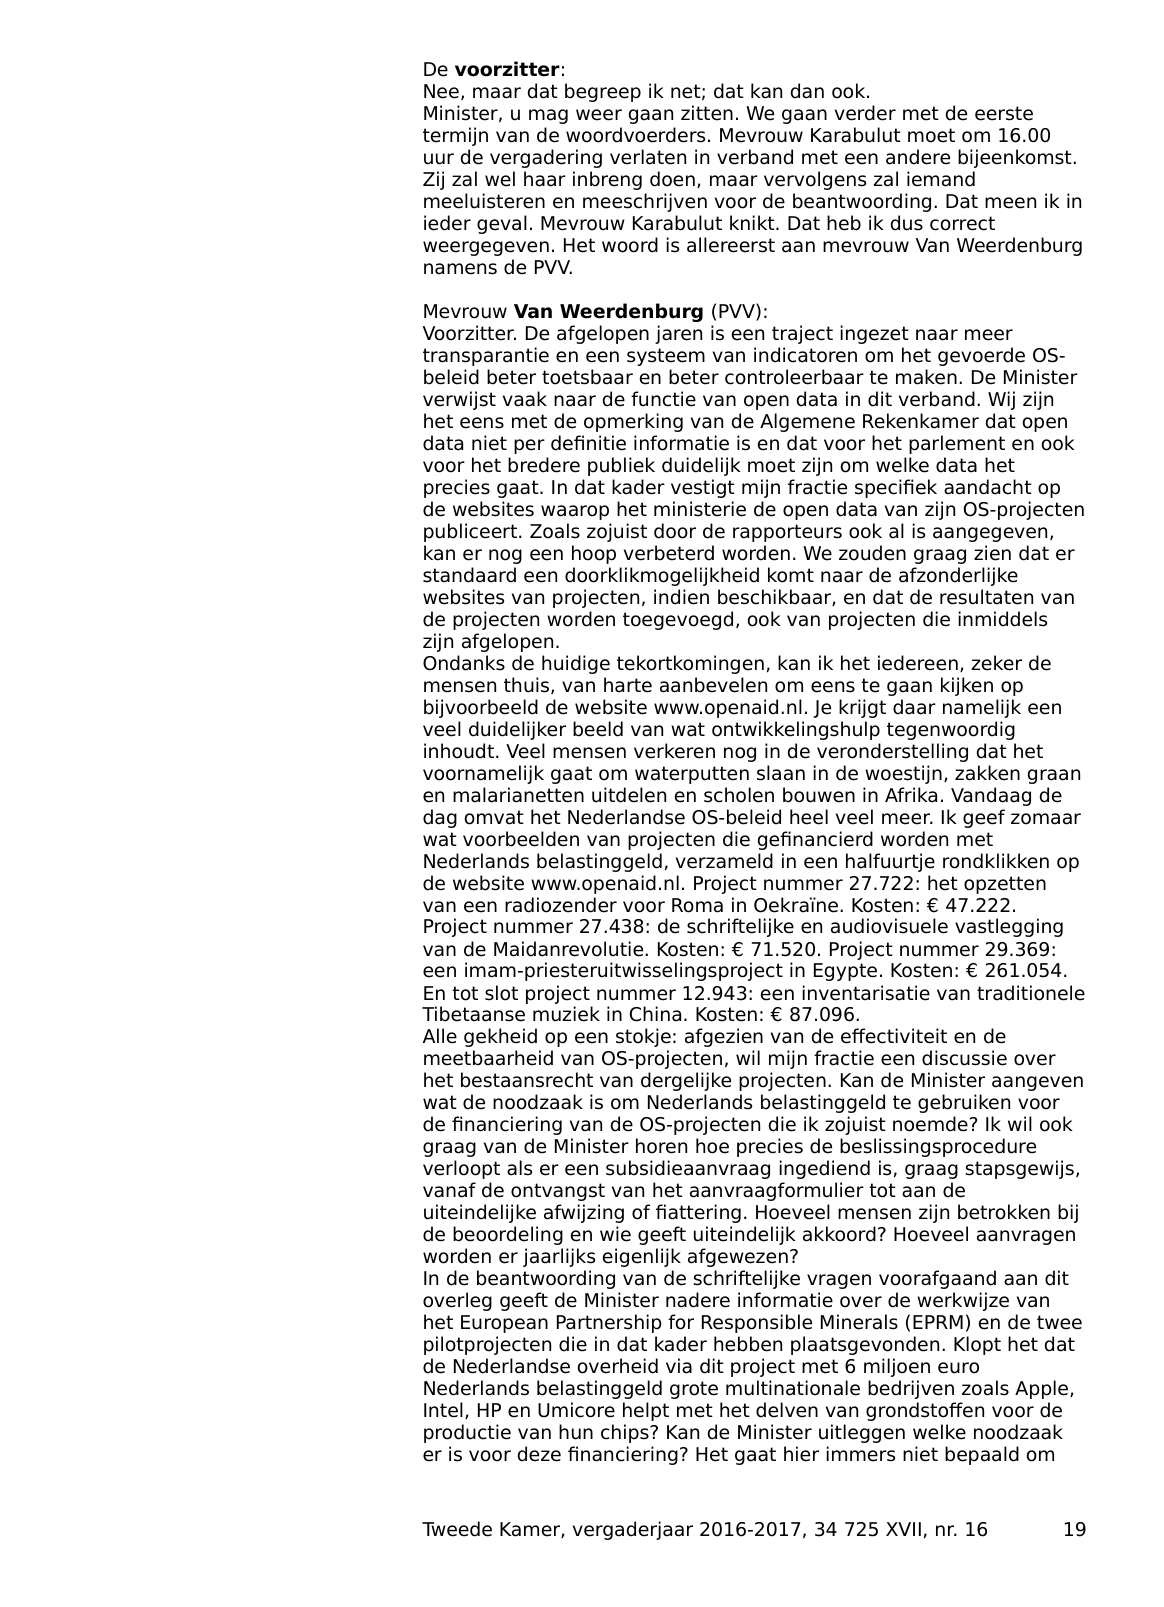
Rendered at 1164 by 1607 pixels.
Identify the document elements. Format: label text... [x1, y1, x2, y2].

text Ondanks de huidige tekortkomingen, kan ik het iedereen, zeker de mensen thuis, van harte aanbevelen om eens te gaan kijken op bijvoorbeeld de website www.openaid.nl. Je krijgt daar namelijk een veel duidelijker beeld van wat ontwikkelingshulp tegenwoordig inhoudt. Veel mensen verkeren nog in de veronderstelling dat het voornamelijk gaat om waterputten slaan in de woestijn, zakken graan en malarianetten uitdelen en scholen bouwen in Afrika. Vandaag de dag omvat het Nederlandse OS-beleid heel veel meer. Ik geef zomaar wat voorbeelden van projecten die gefinancierd worden met Nederlands belastinggeld, verzameld in een halfuurtje rondklikken op de website www.openaid.nl. Project nummer 27.722: het opzetten van een radiozender voor Roma in Oekraïne. Kosten: € 47.222. Project nummer 27.438: de schriftelijke en audiovisuele vastlegging van de Maidanrevolutie. Kosten: € 71.520. Project nummer 29.369: een imam-priesteruitwisselingsproject in Egypte. Kosten: € 261.054. En tot slot project nummer 12.943: een inventarisatie van traditionele Tibetaanse muziek in China. Kosten: € 87.096. [422, 653, 1087, 1026]
text Voorzitter. De afgelopen jaren is een traject ingezet naar meer transparantie en een systeem van indicatoren om het gevoerde OS-beleid beter toetsbaar en beter controleerbaar te maken. De Minister verwijst vaak naar de functie van open data in dit verband. Wij zijn het eens met de opmerking van de Algemene Rekenkamer dat open data niet per definitie informatie is en dat voor het parlement en ook voor het bredere publiek duidelijk moet zijn om welke data het precies gaat. In dat kader vestigt mijn fractie specifiek aandacht op de websites waarop het ministerie de open data van zijn OS-projecten publiceert. Zoals zojuist door de rapporteurs ook al is aangegeven, kan er nog een hoop verbeterd worden. We zouden graag zien dat er standaard een doorklikmogelijkheid komt naar de afzonderlijke websites van projecten, indien beschikbaar, en dat de resultaten van de projecten worden toegevoegd, ook van projecten die inmiddels zijn afgelopen. [422, 323, 1087, 653]
text De voorzitter: [422, 59, 1087, 81]
text In de beantwoording van de schriftelijke vragen voorafgaand aan dit overleg geeft de Minister nadere informatie over de werkwijze van het European Partnership for Responsible Minerals (EPRM) en de twee pilotprojecten die in dat kader hebben plaatsgevonden. Klopt het dat de Nederlandse overheid via dit project met 6 miljoen euro Nederlands belastinggeld grote multinationale bedrijven zoals Apple, Intel, HP en Umicore helpt met het delven van grondstoffen voor de productie van hun chips? Kan de Minister uitleggen welke noodzaak er is voor deze financiering? Het gaat hier immers niet bepaald om [422, 1268, 1087, 1466]
text Mevrouw Van Weerdenburg (PVV): [422, 301, 1087, 323]
text Minister, u mag weer gaan zitten. We gaan verder met de eerste termijn van de woordvoerders. Mevrouw Karabulut moet om 16.00 uur de vergadering verlaten in verband met een andere bijeenkomst. Zij zal wel haar inbreng doen, maar vervolgens zal iemand meeluisteren en meeschrijven voor de beantwoording. Dat meen ik in ieder geval. Mevrouw Karabulut knikt. Dat heb ik dus correct weergegeven. Het woord is allereerst aan mevrouw Van Weerdenburg namens de PVV. [422, 103, 1087, 279]
text Nee, maar dat begreep ik net; dat kan dan ook. [422, 81, 1087, 103]
text Alle gekheid op een stokje: afgezien van de effectiviteit en de meetbaarheid van OS-projecten, wil mijn fractie een discussie over het bestaansrecht van dergelijke projecten. Kan de Minister aangeven wat de noodzaak is om Nederlands belastinggeld te gebruiken voor de financiering van de OS-projecten die ik zojuist noemde? Ik wil ook graag van de Minister horen hoe precies de beslissingsprocedure verloopt als er een subsidieaanvraag ingediend is, graag stapsgewijs, vanaf de ontvangst van het aanvraagformulier tot aan de uiteindelijke afwijzing of fiattering. Hoeveel mensen zijn betrokken bij de beoordeling en wie geeft uiteindelijk akkoord? Hoeveel aanvragen worden er jaarlijks eigenlijk afgewezen? [422, 1026, 1087, 1268]
